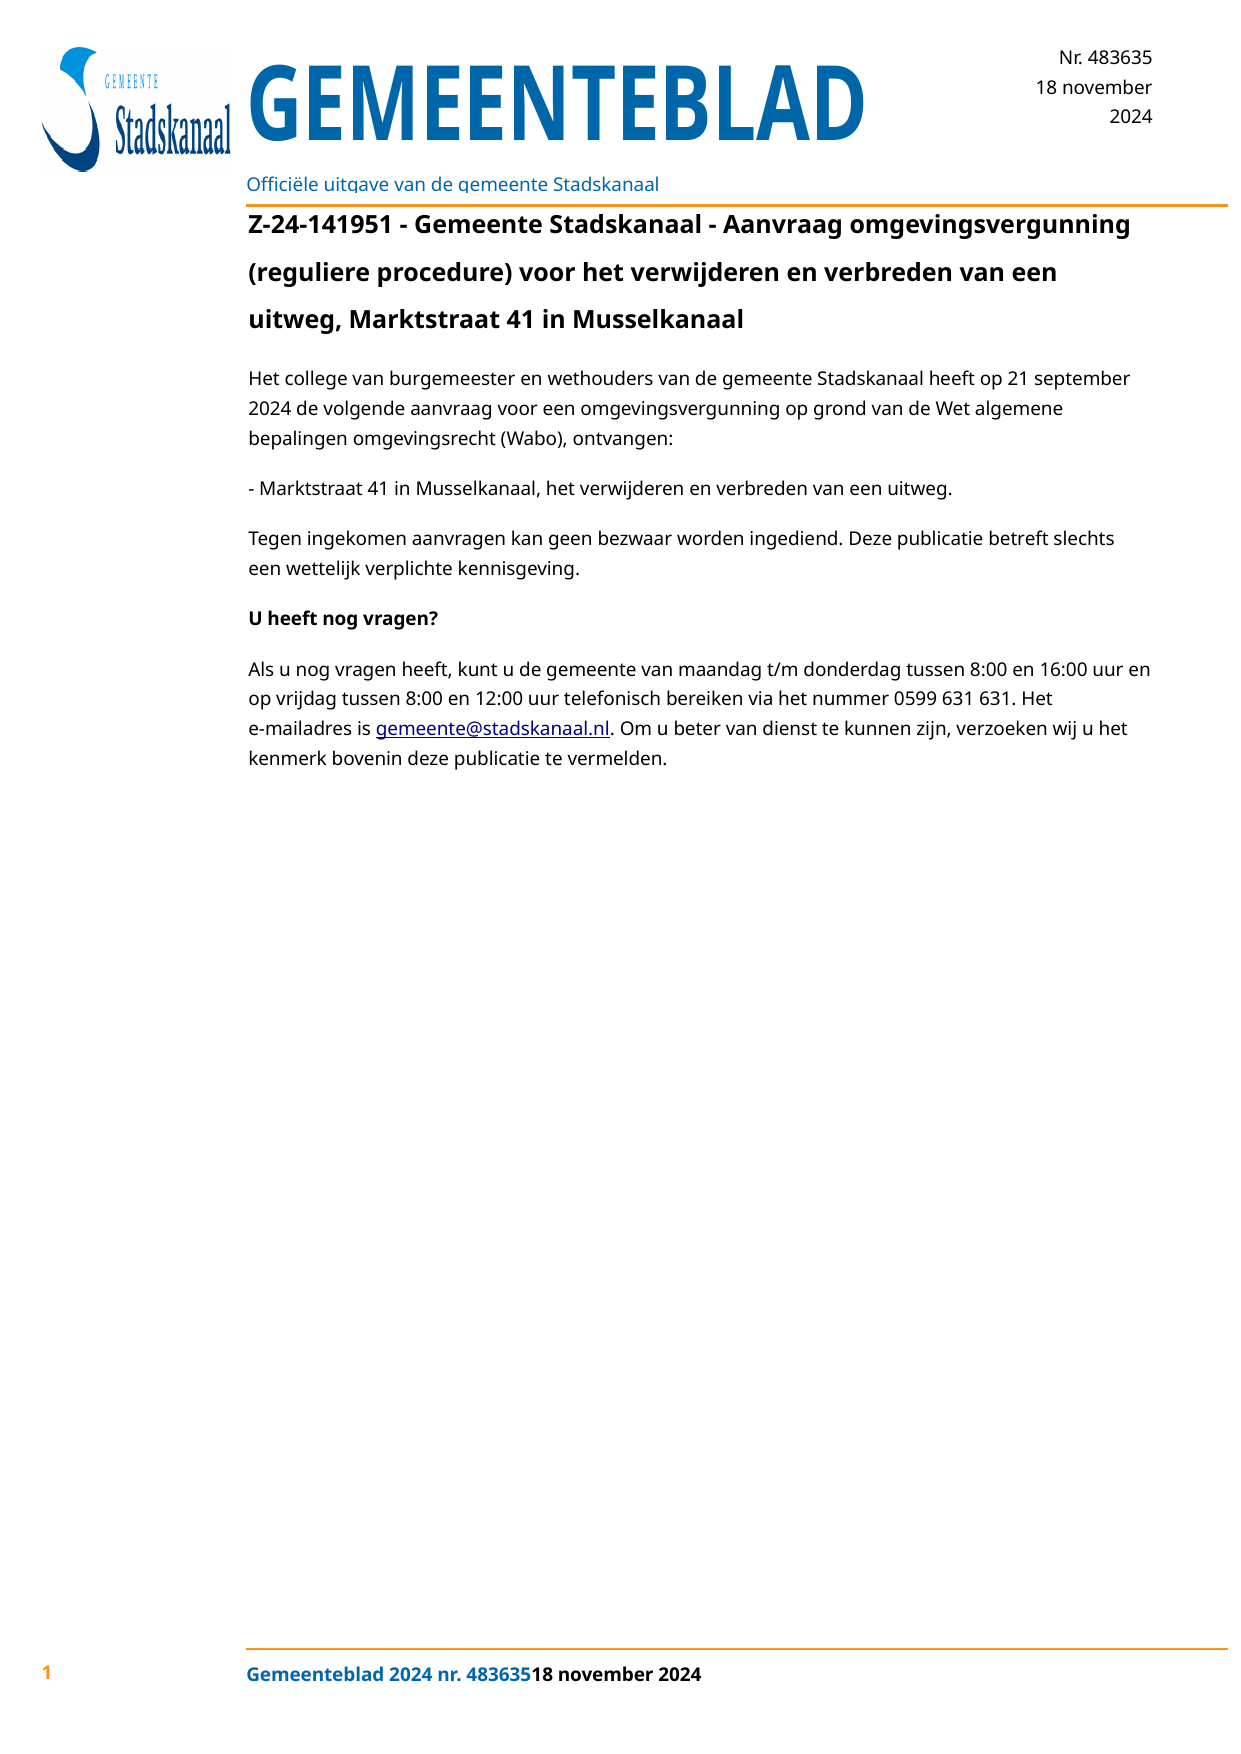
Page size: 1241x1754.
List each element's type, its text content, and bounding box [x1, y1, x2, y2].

text Het college van burgemeester en wethouders van de gemeente Stadskanaal heeft op 21 september 2024 de volgende aanvraag voor een omgevingsvergunning op grond van de Wet algemene bepalingen omgevingsrecht (Wabo), ontvangen: [248, 366, 1152, 450]
text - Marktstraat 41 in Musselkanaal, het verwijderen en verbreden van een uitweg. [248, 475, 1152, 501]
text Z-24-141951 - Gemeente Stadskanaal - Aanvraag omgevingsvergunning (reguliere procedure) voor het verwijderen en verbreden van een uitweg, Marktstraat 41 in Musselkanaal [248, 207, 1152, 336]
text Als u nog vragen heeft, kunt u de gemeente van maandag t/m donderdag tussen 8:00 en 16:00 uur en op vrijdag tussen 8:00 en 12:00 uur telefonisch bereiken via het nummer 0599 631 631. Het e‑mailadres is gemeente@stadskanaal.nl. Om u beter van dienst te kunnen zijn, verzoeken wij u het kenmerk bovenin deze publicatie te vermelden. [248, 656, 1152, 770]
picture [41, 47, 231, 172]
text U heeft nog vragen? [248, 606, 1152, 631]
text Tegen ingekomen aanvragen kan geen bezwaar worden ingediend. Deze publicatie betreft slechts een wettelijk verplichte kennisgeving. [248, 526, 1152, 581]
